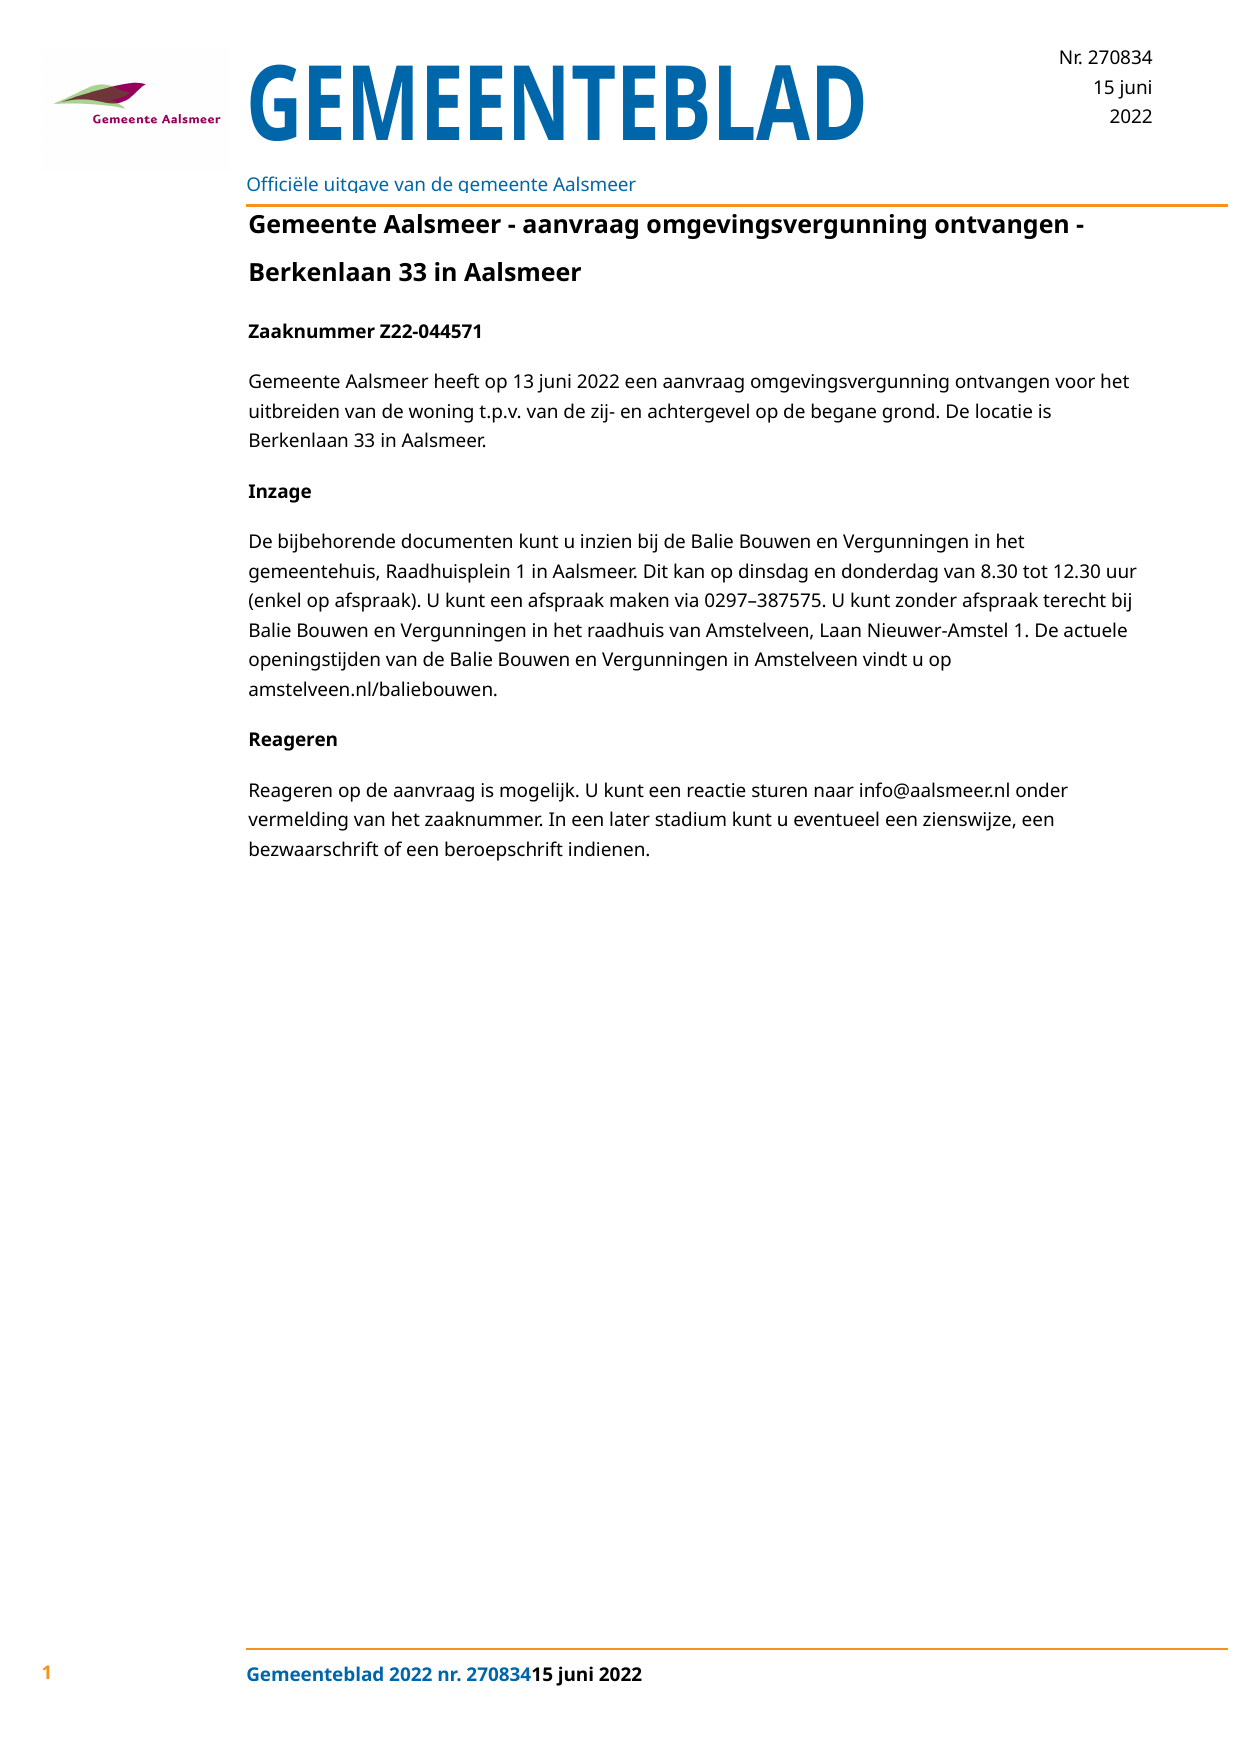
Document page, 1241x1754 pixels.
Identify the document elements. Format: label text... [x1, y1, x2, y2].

text Reageren op de aanvraag is mogelijk. U kunt een reactie sturen naar info@aalsmeer.nl onder vermelding van het zaaknummer. In een later stadium kunt u eventueel een zienswijze, een bezwaarschrift of een beroepschrift indienen. [248, 777, 1152, 862]
text De bijbehorende documenten kunt u inzien bij de Balie Bouwen en Vergunningen in het gemeentehuis, Raadhuisplein 1 in Aalsmeer. Dit kan op dinsdag en donderdag van 8.30 tot 12.30 uur (enkel op afspraak). U kunt een afspraak maken via 0297–387575. U kunt zonder afspraak terecht bij Balie Bouwen en Vergunningen in het raadhuis van Amstelveen, Laan Nieuwer-Amstel 1. De actuele openingstijden van de Balie Bouwen en Vergunningen in Amstelveen vindt u op amstelveen.nl/baliebouwen. [248, 528, 1152, 702]
text Reageren [248, 727, 1152, 752]
text Inzage [248, 478, 1152, 504]
text Gemeente Aalsmeer - aanvraag omgevingsvergunning ontvangen - Berkenlaan 33 in Aalsmeer [248, 207, 1152, 288]
text Zaaknummer Z22-044571 [248, 318, 1152, 344]
text Gemeente Aalsmeer heeft op 13 juni 2022 een aanvraag omgevingsvergunning ontvangen voor het uitbreiden van de woning t.p.v. van de zij- en achtergevel op de begane grond. De locatie is Berkenlaan 33 in Aalsmeer. [248, 368, 1152, 453]
picture [41, 47, 231, 172]
